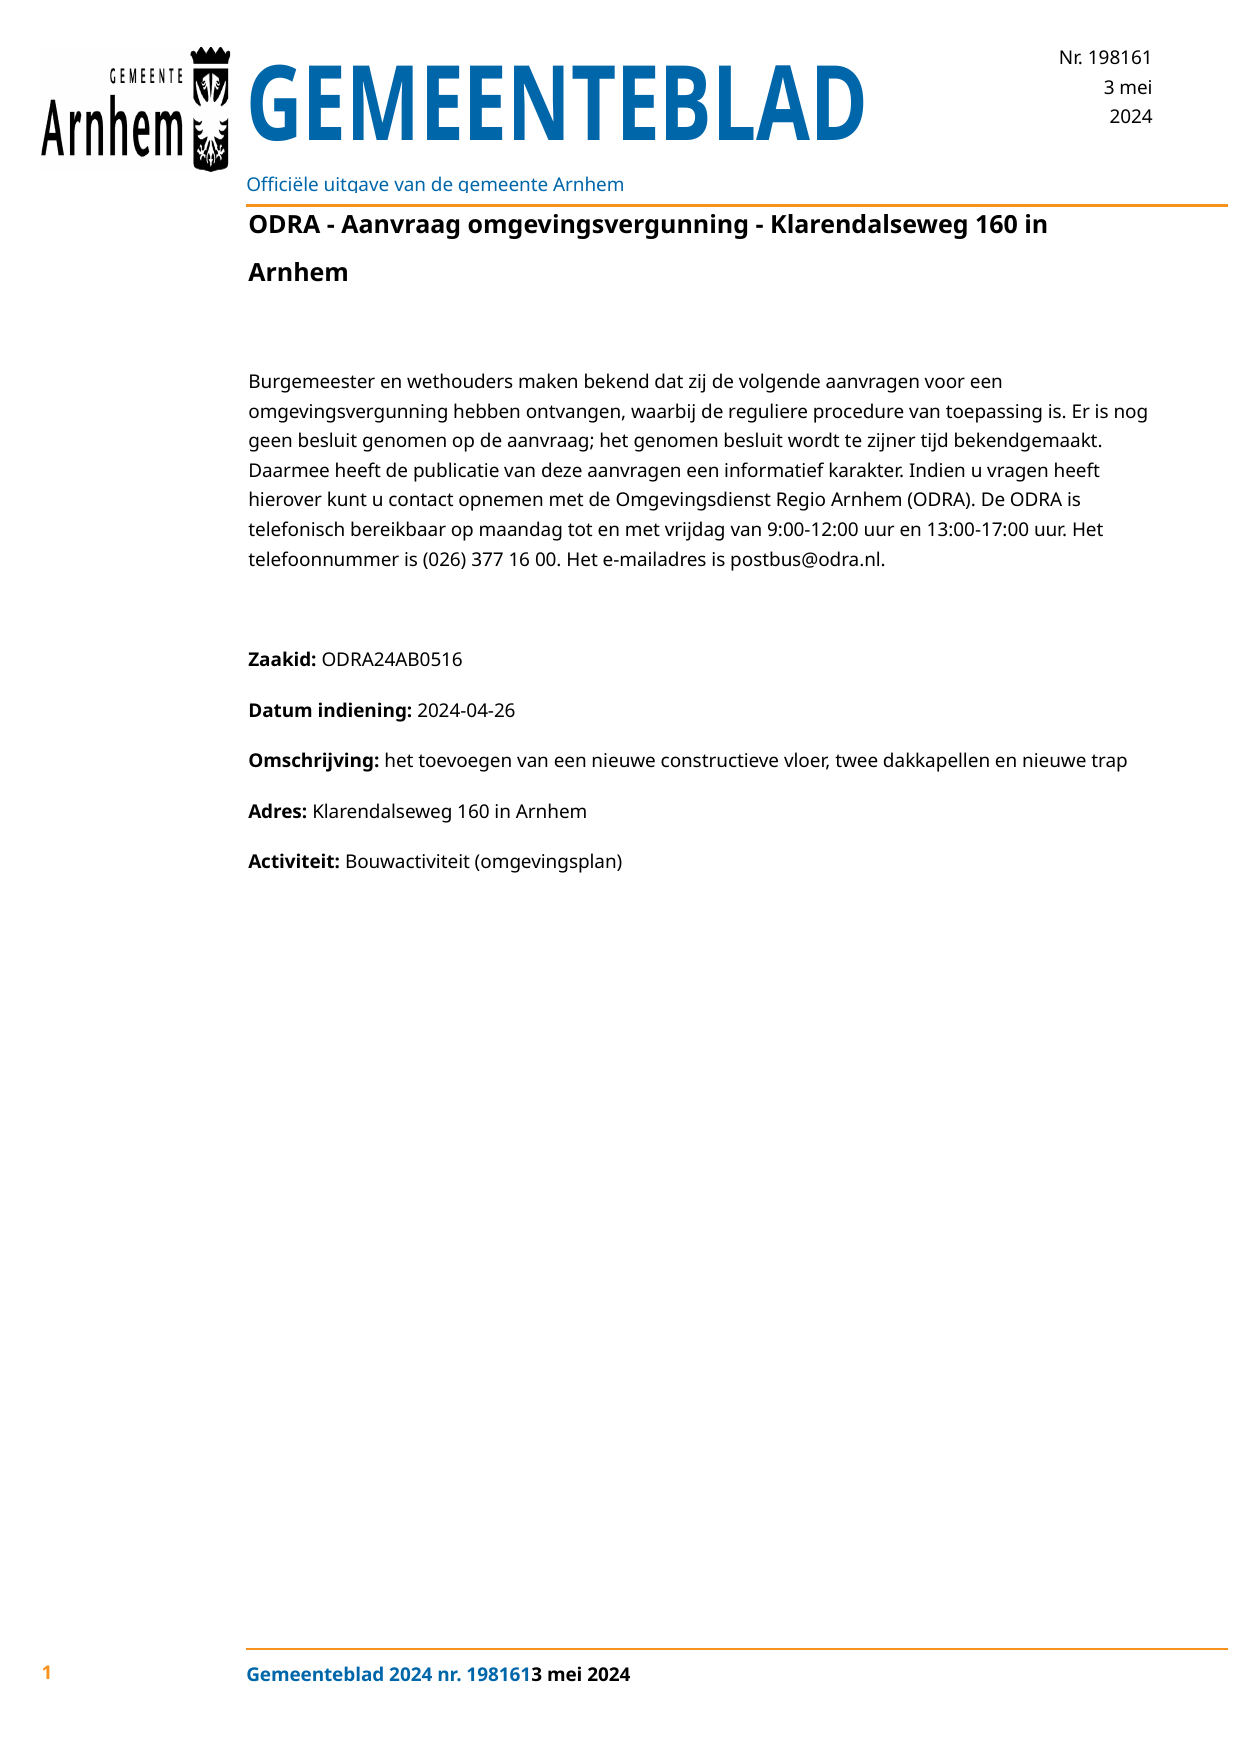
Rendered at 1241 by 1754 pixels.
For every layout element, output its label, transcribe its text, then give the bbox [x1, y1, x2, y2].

picture [41, 47, 231, 172]
text Datum indiening: 2024-04-26 [248, 697, 1152, 723]
text Activiteit: Bouwactiviteit (omgevingsplan) [248, 848, 1152, 874]
text Omschrijving: het toevoegen van een nieuwe constructieve vloer, twee dakkapellen en nieuwe trap [248, 747, 1152, 773]
text ODRA - Aanvraag omgevingsvergunning - Klarendalseweg 160 in Arnhem [248, 207, 1152, 288]
text Zaakid: ODRA24AB0516 [248, 647, 1152, 672]
text Burgemeester en wethouders maken bekend dat zij de volgende aanvragen voor een omgevingsvergunning hebben ontvangen, waarbij de reguliere procedure van toepassing is. Er is nog geen besluit genomen op de aanvraag; het genomen besluit wordt te zijner tijd bekendgemaakt. Daarmee heeft de publicatie van deze aanvragen een informatief karakter. Indien u vragen heeft hierover kunt u contact opnemen met de Omgevingsdienst Regio Arnhem (ODRA). De ODRA is telefonisch bereikbaar op maandag tot en met vrijdag van 9:00-12:00 uur en 13:00-17:00 uur. Het telefoonnummer is (026) 377 16 00. Het e-mailadres is postbus@odra.nl. [248, 368, 1152, 572]
text Adres: Klarendalseweg 160 in Arnhem [248, 798, 1152, 824]
